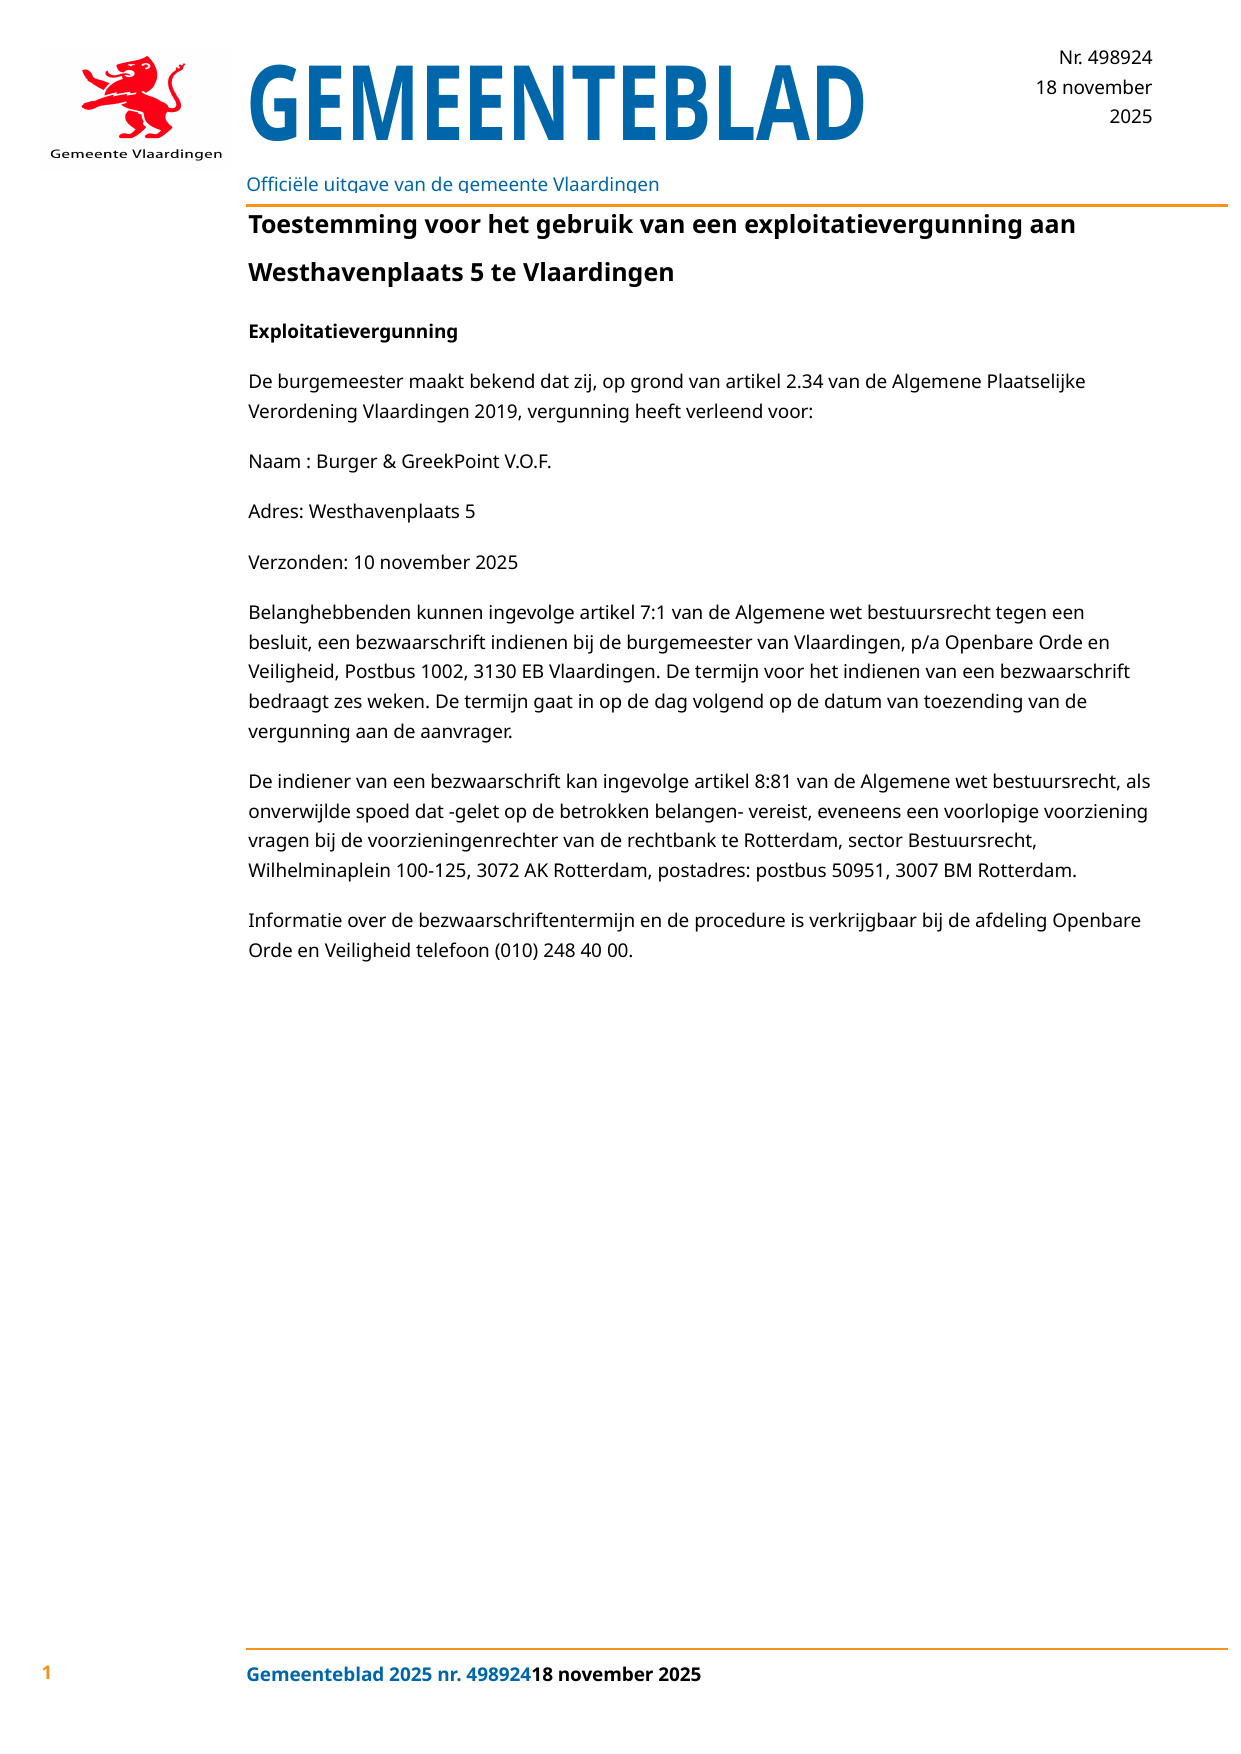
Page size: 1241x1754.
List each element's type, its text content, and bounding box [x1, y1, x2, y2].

text Naam : Burger & GreekPoint V.O.F. [248, 448, 1152, 474]
picture [41, 47, 231, 172]
text Belanghebbenden kunnen ingevolge artikel 7:1 van de Algemene wet bestuursrecht tegen een besluit, een bezwaarschrift indienen bij de burgemeester van Vlaardingen, p/a Openbare Orde en Veiligheid, Postbus 1002, 3130 EB Vlaardingen. De termijn voor het indienen van een bezwaarschrift bedraagt zes weken. De termijn gaat in op de dag volgend op de datum van toezending van de vergunning aan de aanvrager. [248, 599, 1152, 744]
text Exploitatievergunning [248, 318, 1152, 344]
text Adres: Westhavenplaats 5 [248, 499, 1152, 524]
text Toestemming voor het gebruik van een exploitatievergunning aan Westhavenplaats 5 te Vlaardingen [248, 207, 1152, 288]
text De indiener van een bezwaarschrift kan ingevolge artikel 8:81 van de Algemene wet bestuursrecht, als onverwijlde spoed dat -gelet op de betrokken belangen- vereist, eveneens een voorlopige voorziening vragen bij de voorzieningenrechter van de rechtbank te Rotterdam, sector Bestuursrecht, Wilhelminaplein 100-125, 3072 AK Rotterdam, postadres: postbus 50951, 3007 BM Rotterdam. [248, 768, 1152, 883]
text Informatie over de bezwaarschriftentermijn en de procedure is verkrijgbaar bij de afdeling Openbare Orde en Veiligheid telefoon (010) 248 40 00. [248, 907, 1152, 963]
text De burgemeester maakt bekend dat zij, op grond van artikel 2.34 van de Algemene Plaatselijke Verordening Vlaardingen 2019, vergunning heeft verleend voor: [248, 368, 1152, 424]
text Verzonden: 10 november 2025 [248, 549, 1152, 575]
